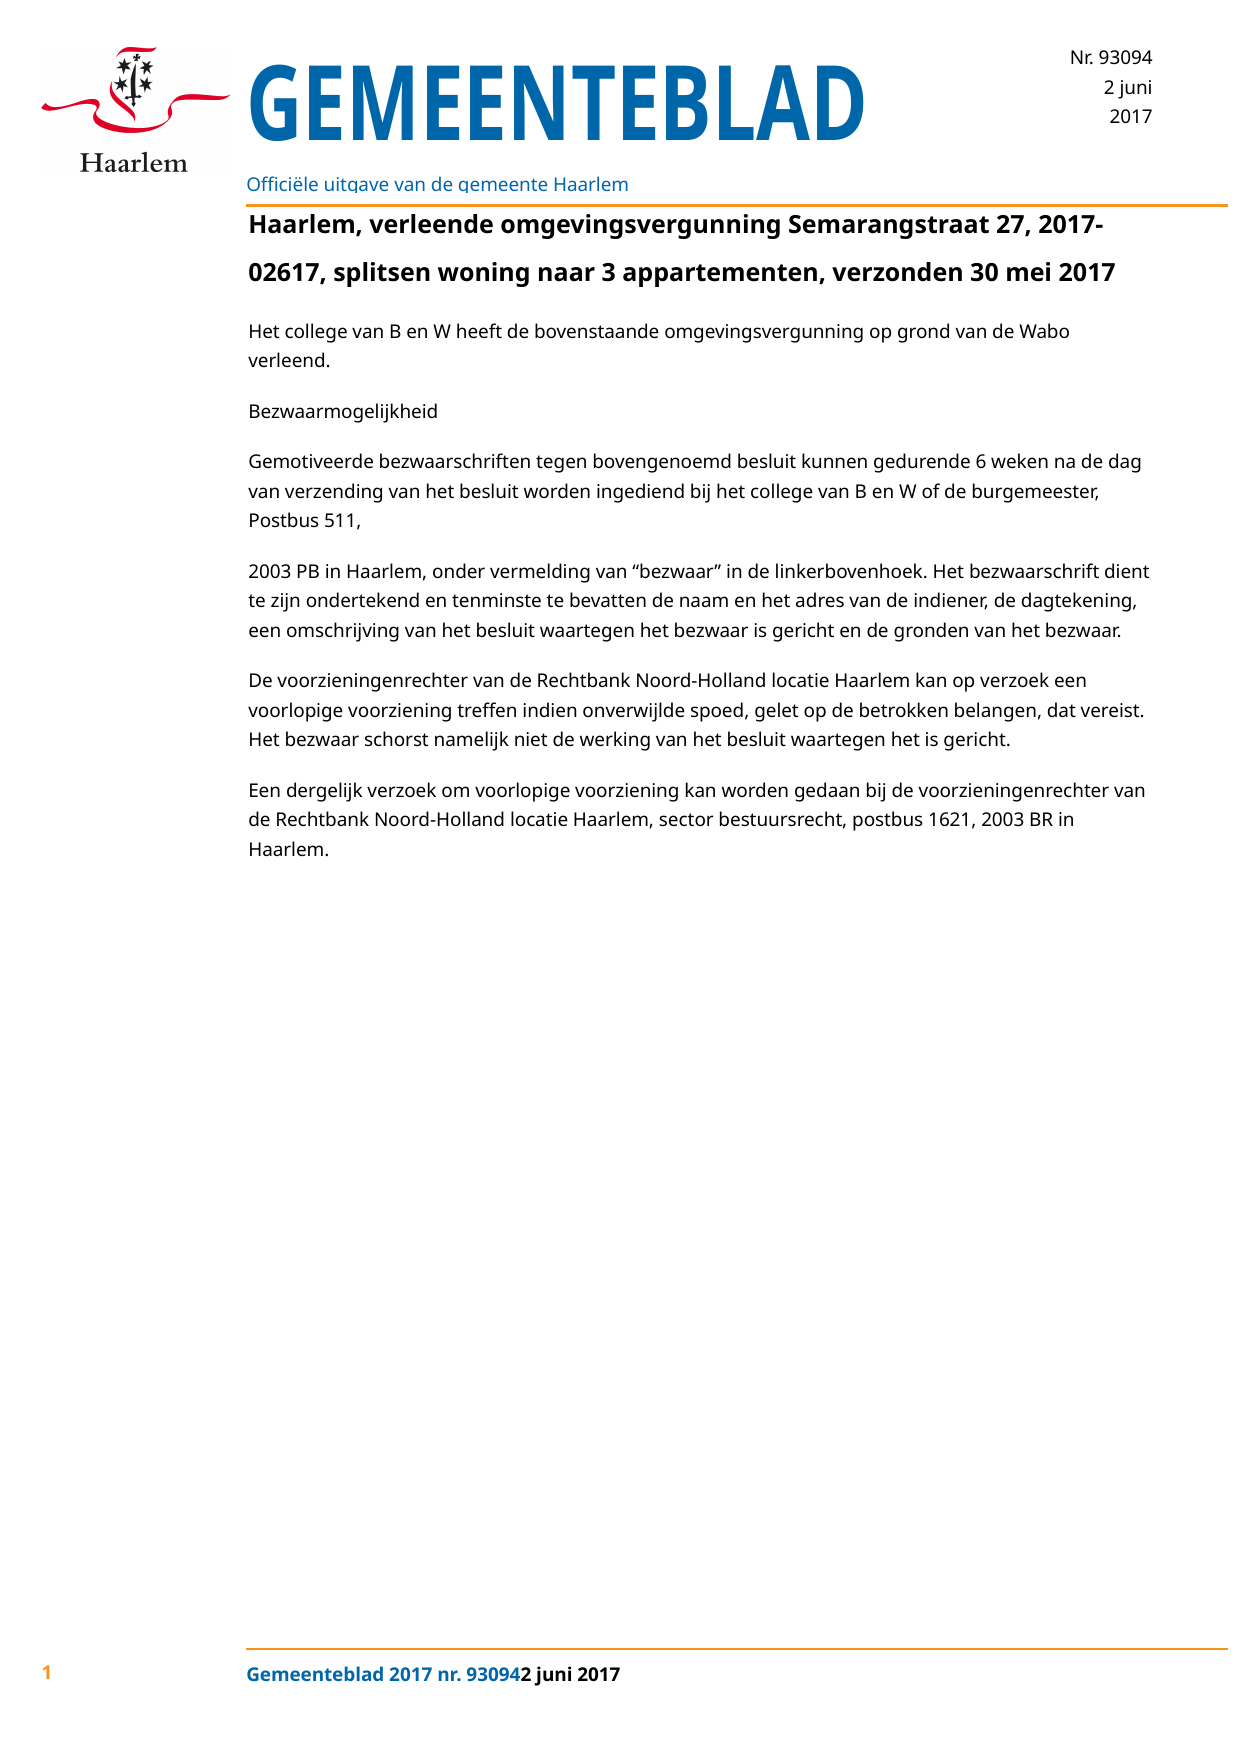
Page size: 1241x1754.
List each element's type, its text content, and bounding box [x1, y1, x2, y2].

picture [41, 47, 231, 172]
text Bezwaarmogelijkheid [248, 398, 1152, 424]
text Gemotiveerde bezwaarschriften tegen bovengenoemd besluit kunnen gedurende 6 weken na de dag van verzending van het besluit worden ingediend bij het college van B en W of de burgemeester, Postbus 511, [248, 448, 1152, 533]
text Haarlem, verleende omgevingsvergunning Semarangstraat 27, 2017-02617, splitsen woning naar 3 appartementen, verzonden 30 mei 2017 [248, 207, 1152, 288]
text De voorzieningenrechter van de Rechtbank Noord-Holland locatie Haarlem kan op verzoek een voorlopige voorziening treffen indien onverwijlde spoed, gelet op de betrokken belangen, dat vereist. Het bezwaar schorst namelijk niet de werking van het besluit waartegen het is gericht. [248, 667, 1152, 752]
text Het college van B en W heeft de bovenstaande omgevingsvergunning op grond van de Wabo verleend. [248, 318, 1152, 373]
text Een dergelijk verzoek om voorlopige voorziening kan worden gedaan bij de voorzieningenrechter van de Rechtbank Noord-Holland locatie Haarlem, sector bestuursrecht, postbus 1621, 2003 BR in Haarlem. [248, 777, 1152, 862]
text 2003 PB in Haarlem, onder vermelding van “bezwaar” in de linkerbovenhoek. Het bezwaarschrift dient te zijn ondertekend en tenminste te bevatten de naam en het adres van de indiener, de dagtekening, een omschrijving van het besluit waartegen het bezwaar is gericht en de gronden van het bezwaar. [248, 558, 1152, 643]
